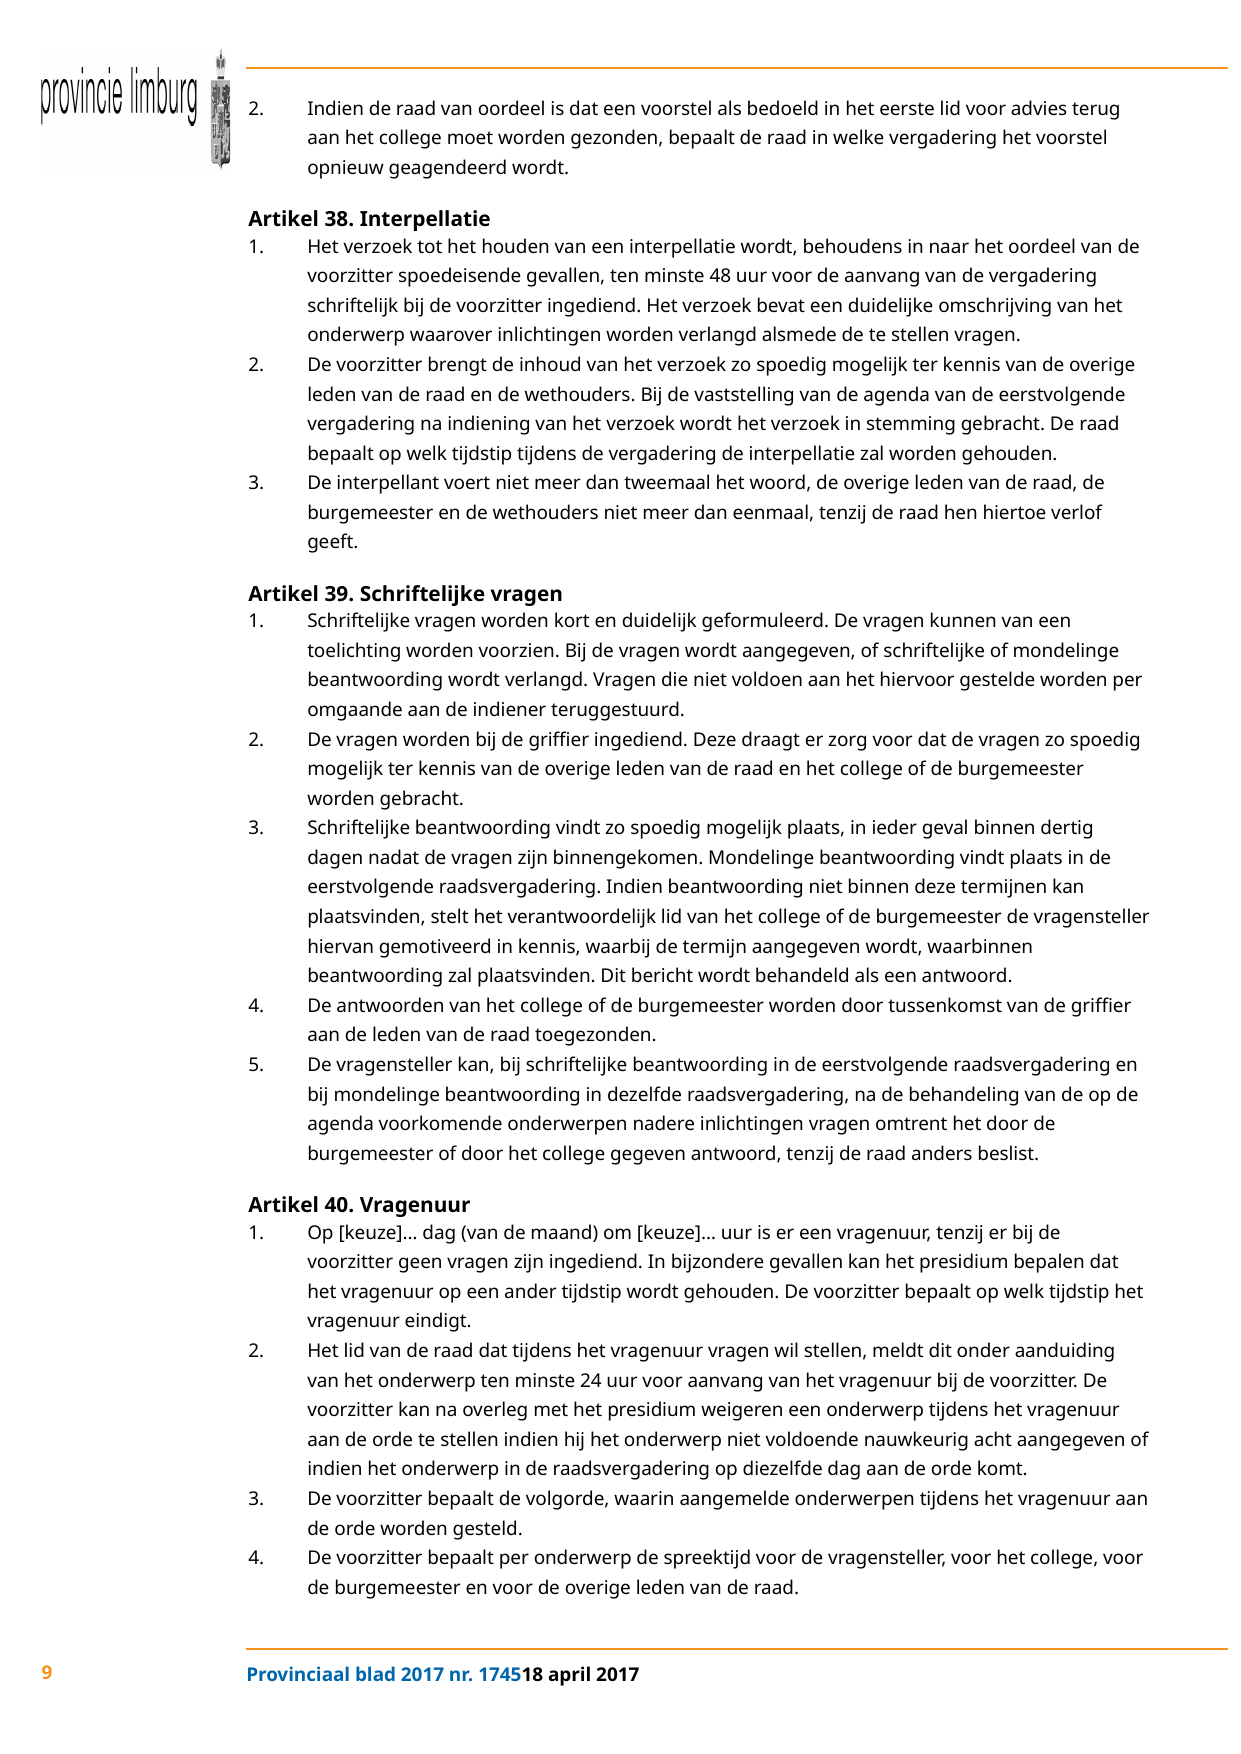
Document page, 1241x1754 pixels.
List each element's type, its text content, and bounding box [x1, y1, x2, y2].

list De antwoorden van het college of de burgemeester worden door tussenkomst van de griffier aan de leden van de raad toegezonden. [248, 992, 1152, 1047]
list Schriftelijke vragen worden kort en duidelijk geformuleerd. De vragen kunnen van een toelichting worden voorzien. Bij de vragen wordt aangegeven, of schriftelijke of mondelinge beantwoording wordt verlangd. Vragen die niet voldoen aan het hiervoor gestelde worden per omgaande aan de indiener teruggestuurd. [248, 607, 1152, 722]
text Artikel 39. Schriftelijke vragen [248, 579, 1152, 607]
list De voorzitter brengt de inhoud van het verzoek zo spoedig mogelijk ter kennis van de overige leden van de raad en de wethouders. Bij de vaststelling van de agenda van de eerstvolgende vergadering na indiening van het verzoek wordt het verzoek in stemming gebracht. De raad bepaalt op welk tijdstip tijdens de vergadering de interpellatie zal worden gehouden. [248, 351, 1152, 466]
list Het verzoek tot het houden van een interpellatie wordt, behoudens in naar het oordeel van de voorzitter spoedeisende gevallen, ten minste 48 uur voor de aanvang van de vergadering schriftelijk bij de voorzitter ingediend. Het verzoek bevat een duidelijke omschrijving van het onderwerp waarover inlichtingen worden verlangd alsmede de te stellen vragen. [248, 233, 1152, 347]
list Het lid van de raad dat tijdens het vragenuur vragen wil stellen, meldt dit onder aanduiding van het onderwerp ten minste 24 uur voor aanvang van het vragenuur bij de voorzitter. De voorzitter kan na overleg met het presidium weigeren een onderwerp tijdens het vragenuur aan de orde te stellen indien hij het onderwerp niet voldoende nauwkeurig acht aangegeven of indien het onderwerp in de raadsvergadering op diezelfde dag aan de orde komt. [248, 1337, 1152, 1481]
list De vragen worden bij de griffier ingediend. Deze draagt er zorg voor dat de vragen zo spoedig mogelijk ter kennis van de overige leden van de raad en het college of de burgemeester worden gebracht. [248, 726, 1152, 811]
text Artikel 40. Vragenuur [248, 1190, 1152, 1219]
text Artikel 38. Interpellatie [248, 204, 1152, 233]
list Schriftelijke beantwoording vindt zo spoedig mogelijk plaats, in ieder geval binnen dertig dagen nadat de vragen zijn binnengekomen. Mondelinge beantwoording vindt plaats in de eerstvolgende raadsvergadering. Indien beantwoording niet binnen deze termijnen kan plaatsvinden, stelt het verantwoordelijk lid van het college of de burgemeester de vragensteller hiervan gemotiveerd in kennis, waarbij de termijn aangegeven wordt, waarbinnen beantwoording zal plaatsvinden. Dit bericht wordt behandeld als een antwoord. [248, 814, 1152, 988]
list De interpellant voert niet meer dan tweemaal het woord, de overige leden van de raad, de burgemeester en de wethouders niet meer dan eenmaal, tenzij de raad hen hiertoe verlof geeft. [248, 469, 1152, 554]
list Op [keuze]… dag (van de maand) om [keuze]… uur is er een vragenuur, tenzij er bij de voorzitter geen vragen zijn ingediend. In bijzondere gevallen kan het presidium bepalen dat het vragenuur op een ander tijdstip wordt gehouden. De voorzitter bepaalt op welk tijdstip het vragenuur eindigt. [248, 1219, 1152, 1333]
list De vragensteller kan, bij schriftelijke beantwoording in de eerstvolgende raadsvergadering en bij mondelinge beantwoording in dezelfde raadsvergadering, na de behandeling van de op de agenda voorkomende onderwerpen nadere inlichtingen vragen omtrent het door de burgemeester of door het college gegeven antwoord, tenzij de raad anders beslist. [248, 1051, 1152, 1166]
list De voorzitter bepaalt per onderwerp de spreektijd voor de vragensteller, voor het college, voor de burgemeester en voor de overige leden van de raad. [248, 1544, 1152, 1599]
list De voorzitter bepaalt de volgorde, waarin aangemelde onderwerpen tijdens het vragenuur aan de orde worden gesteld. [248, 1485, 1152, 1540]
picture [41, 47, 231, 172]
list Indien de raad van oordeel is dat een voorstel als bedoeld in het eerste lid voor advies terug aan het college moet worden gezonden, bepaalt de raad in welke vergadering het voorstel opnieuw geagendeerd wordt. [248, 95, 1152, 180]
